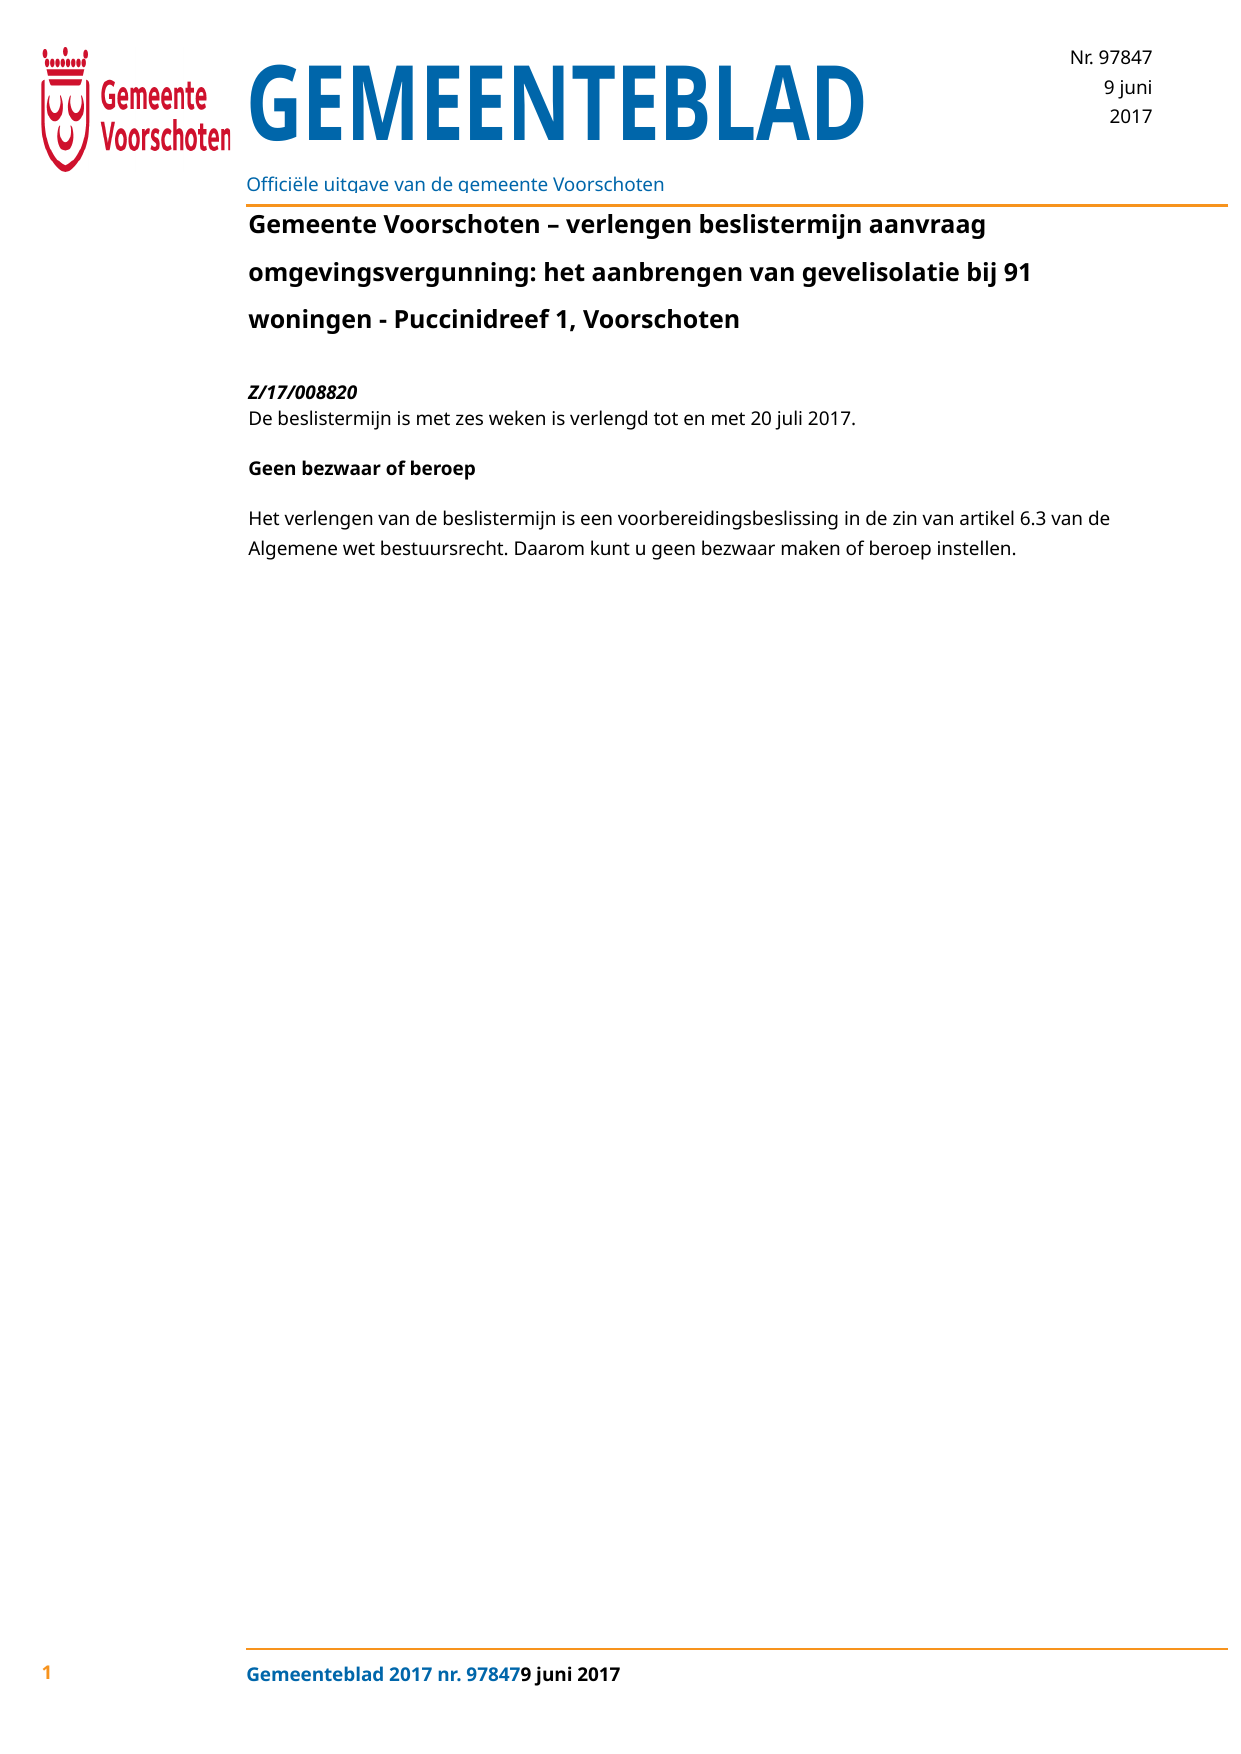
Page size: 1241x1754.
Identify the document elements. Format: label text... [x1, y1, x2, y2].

text Z/17/008820 [248, 379, 1152, 405]
picture [41, 47, 231, 172]
text De beslistermijn is met zes weken is verlengd tot en met 20 juli 2017. [248, 405, 1152, 431]
text Gemeente Voorschoten – verlengen beslistermijn aanvraag omgevingsvergunning: het aanbrengen van gevelisolatie bij 91 woningen - Puccinidreef 1, Voorschoten [248, 207, 1152, 336]
text Geen bezwaar of beroep [248, 455, 1152, 481]
text Het verlengen van de beslistermijn is een voorbereidingsbeslissing in de zin van artikel 6.3 van de Algemene wet bestuursrecht. Daarom kunt u geen bezwaar maken of beroep instellen. [248, 506, 1152, 561]
